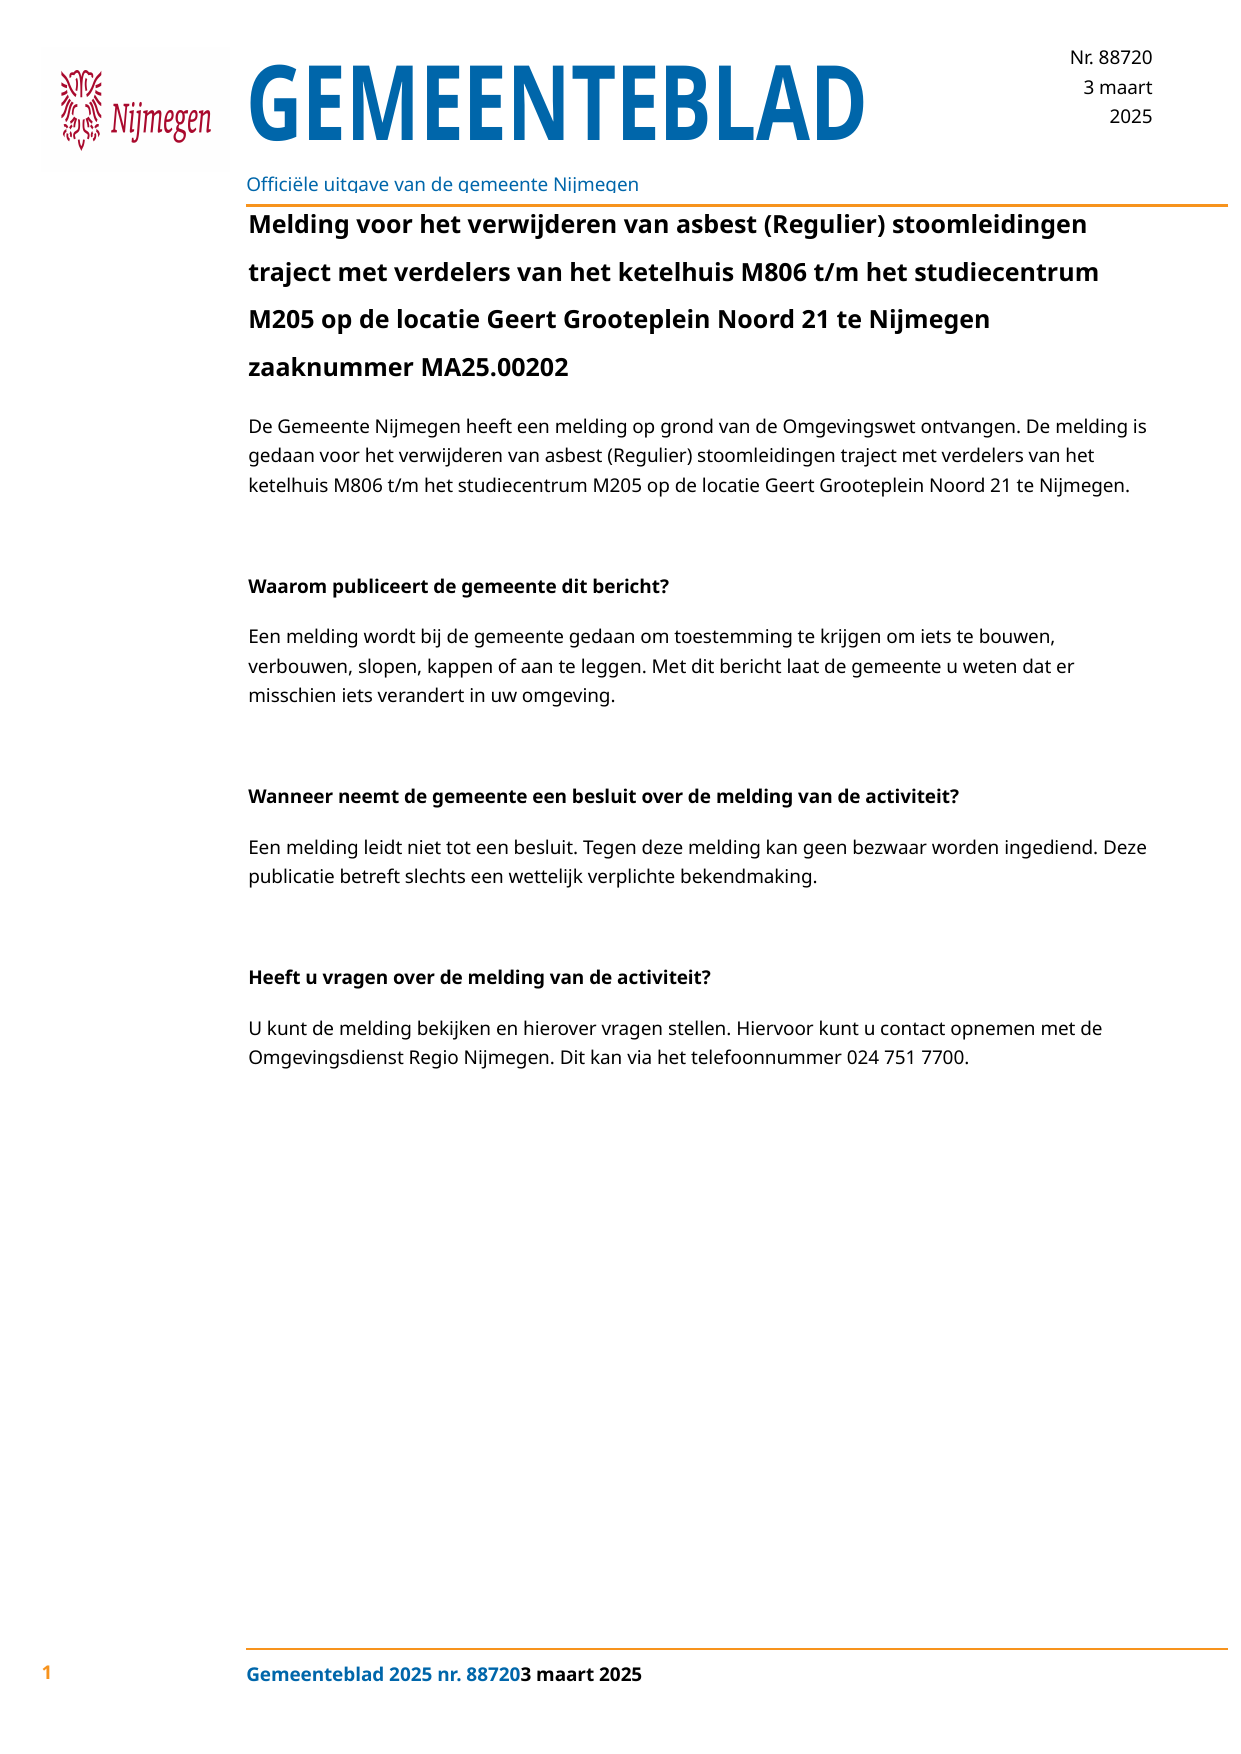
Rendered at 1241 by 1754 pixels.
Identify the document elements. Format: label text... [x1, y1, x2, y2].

text Melding voor het verwijderen van asbest (Regulier) stoomleidingen traject met verdelers van het ketelhuis M806 t/m het studiecentrum M205 op de locatie Geert Grooteplein Noord 21 te Nijmegen zaaknummer MA25.00202 [248, 207, 1152, 384]
text Wanneer neemt de gemeente een besluit over de melding van de activiteit? [248, 783, 1152, 809]
text De Gemeente Nijmegen heeft een melding op grond van de Omgevingswet ontvangen. De melding is gedaan voor het verwijderen van asbest (Regulier) stoomleidingen traject met verdelers van het ketelhuis M806 t/m het studiecentrum M205 op de locatie Geert Grooteplein Noord 21 te Nijmegen. [248, 413, 1152, 498]
text Een melding leidt niet tot een besluit. Tegen deze melding kan geen bezwaar worden ingediend. Deze publicatie betreft slechts een wettelijk verplichte bekendmaking. [248, 834, 1152, 889]
text Heeft u vragen over de melding van de activiteit? [248, 964, 1152, 990]
picture [41, 47, 231, 172]
text U kunt de melding bekijken en hierover vragen stellen. Hiervoor kunt u contact opnemen met de Omgevingsdienst Regio Nijmegen. Dit kan via het telefoonnummer 024 751 7700. [248, 1015, 1152, 1070]
text Een melding wordt bij de gemeente gedaan om toestemming te krijgen om iets te bouwen, verbouwen, slopen, kappen of aan te leggen. Met dit bericht laat de gemeente u weten dat er misschien iets verandert in uw omgeving. [248, 623, 1152, 708]
text Waarom publiceert de gemeente dit bericht? [248, 573, 1152, 599]
